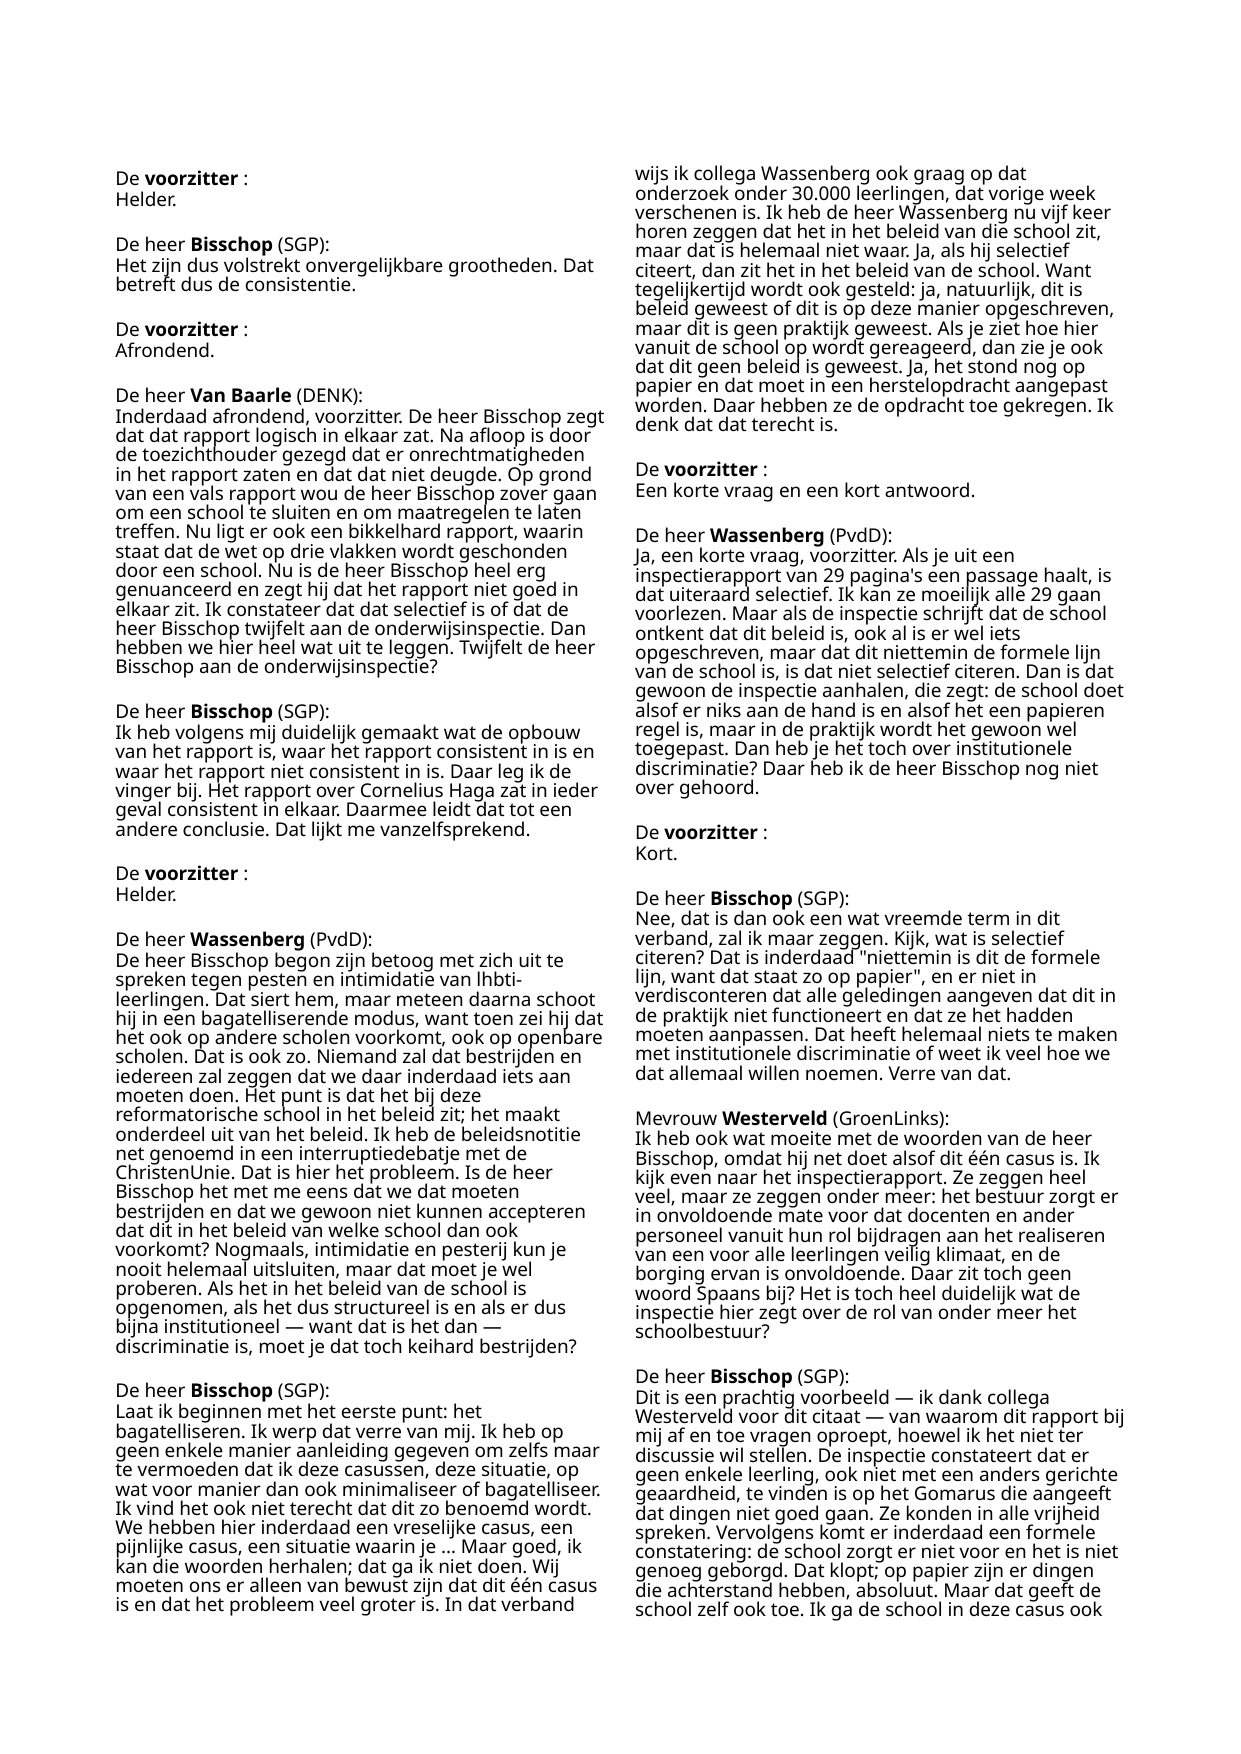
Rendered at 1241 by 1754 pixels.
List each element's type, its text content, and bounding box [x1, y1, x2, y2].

text Het zijn dus volstrekt onvergelijkbare grootheden. Dat betreft dus de consistentie. [115, 257, 605, 295]
text De heer Wassenberg (PvdD): [635, 522, 1125, 547]
text De heer Bisschop (SGP): [635, 1363, 1125, 1389]
text De voorzitter : [635, 819, 1125, 844]
text Laat ik beginnen met het eerste punt: het bagatelliseren. Ik werp dat verre van mij. Ik heb op geen enkele manier aanleiding gegeven om zelfs maar te vermoeden dat ik deze casussen, deze situatie, op wat voor manier dan ook minimaliseer of bagatelliseer. Ik vind het ook niet terecht dat dit zo benoemd wordt. We hebben hier inderdaad een vreselijke casus, een pijnlijke casus, een situatie waarin je … Maar goed, ik kan die woorden herhalen; dat ga ik niet doen. Wij moeten ons er alleen van bewust zijn dat dit één casus is en dat het probleem veel groter is. In dat verband [115, 1403, 605, 1615]
text De heer Bisschop (SGP): [635, 885, 1125, 910]
text Ik heb ook wat moeite met de woorden van de heer Bisschop, omdat hij net doet alsof dit één casus is. Ik kijk even naar het inspectierapport. Ze zeggen heel veel, maar ze zeggen onder meer: het bestuur zorgt er in onvoldoende mate voor dat docenten en ander personeel vanuit hun rol bijdragen aan het realiseren van een voor alle leerlingen veilig klimaat, en de borging ervan is onvoldoende. Daar zit toch geen woord Spaans bij? Het is toch heel duidelijk wat de inspectie hier zegt over de rol van onder meer het schoolbestuur? [635, 1130, 1125, 1342]
text De heer Wassenberg (PvdD): [115, 926, 605, 952]
text De heer Van Baarle (DENK): [115, 382, 605, 408]
text wijs ik collega Wassenberg ook graag op dat onderzoek onder 30.000 leerlingen, dat vorige week verschenen is. Ik heb de heer Wassenberg nu vijf keer horen zeggen dat het in het beleid van die school zit, maar dat is helemaal niet waar. Ja, als hij selectief citeert, dan zit het in het beleid van de school. Want tegelijkertijd wordt ook gesteld: ja, natuurlijk, dit is beleid geweest of dit is op deze manier opgeschreven, maar dit is geen praktijk geweest. Als je ziet hoe hier vanuit de school op wordt gereageerd, dan zie je ook dat dit geen beleid is geweest. Ja, het stond nog op papier en dat moet in een herstelopdracht aangepast worden. Daar hebben ze de opdracht toe gekregen. Ik denk dat dat terecht is. [635, 165, 1125, 435]
text De heer Bisschop (SGP): [115, 698, 605, 724]
text Helder. [115, 886, 605, 906]
text Afrondend. [115, 342, 605, 361]
text De voorzitter : [115, 316, 605, 342]
text De voorzitter : [635, 456, 1125, 482]
text Ja, een korte vraag, voorzitter. Als je uit een inspectierapport van 29 pagina's een passage haalt, is dat uiteraard selectief. Ik kan ze moeilijk alle 29 gaan voorlezen. Maar als de inspectie schrijft dat de school ontkent dat dit beleid is, ook al is er wel iets opgeschreven, maar dat dit niettemin de formele lijn van de school is, is dat niet selectief citeren. Dan is dat gewoon de inspectie aanhalen, die zegt: de school doet alsof er niks aan de hand is en alsof het een papieren regel is, maar in de praktijk wordt het gewoon wel toegepast. Dan heb je het toch over institutionele discriminatie? Daar heb ik de heer Bisschop nog niet over gehoord. [635, 547, 1125, 798]
text Nee, dat is dan ook een wat vreemde term in dit verband, zal ik maar zeggen. Kijk, wat is selectief citeren? Dat is inderdaad "niettemin is dit de formele lijn, want dat staat zo op papier", en er niet in verdisconteren dat alle geledingen aangeven dat dit in de praktijk niet functioneert en dat ze het hadden moeten aanpassen. Dat heeft helemaal niets te maken met institutionele discriminatie of weet ik veel hoe we dat allemaal willen noemen. Verre van dat. [635, 910, 1125, 1084]
text Een korte vraag en een kort antwoord. [635, 482, 1125, 501]
text Helder. [115, 191, 605, 210]
text De voorzitter : [115, 165, 605, 191]
text De voorzitter : [115, 861, 605, 886]
text Mevrouw Westerveld (GroenLinks): [635, 1105, 1125, 1130]
text Ik heb volgens mij duidelijk gemaakt wat de opbouw van het rapport is, waar het rapport consistent in is en waar het rapport niet consistent in is. Daar leg ik de vinger bij. Het rapport over Cornelius Haga zat in ieder geval consistent in elkaar. Daarmee leidt dat tot een andere conclusie. Dat lijkt me vanzelfsprekend. [115, 724, 605, 840]
text De heer Bisschop (SGP): [115, 231, 605, 257]
text De heer Bisschop begon zijn betoog met zich uit te spreken tegen pesten en intimidatie van lhbti-leerlingen. Dat siert hem, maar meteen daarna schoot hij in een bagatelliserende modus, want toen zei hij dat het ook op andere scholen voorkomt, ook op openbare scholen. Dat is ook zo. Niemand zal dat bestrijden en iedereen zal zeggen dat we daar inderdaad iets aan moeten doen. Het punt is dat het bij deze reformatorische school in het beleid zit; het maakt onderdeel uit van het beleid. Ik heb de beleidsnotitie net genoemd in een interruptiedebatje met de ChristenUnie. Dat is hier het probleem. Is de heer Bisschop het met me eens dat we dat moeten bestrijden en dat we gewoon niet kunnen accepteren dat dit in het beleid van welke school dan ook voorkomt? Nogmaals, intimidatie en pesterij kun je nooit helemaal uitsluiten, maar dat moet je wel proberen. Als het in het beleid van de school is opgenomen, als het dus structureel is en als er dus bijna institutioneel — want dat is het dan — discriminatie is, moet je dat toch keihard bestrijden? [115, 952, 605, 1357]
text Dit is een prachtig voorbeeld — ik dank collega Westerveld voor dit citaat — van waarom dit rapport bij mij af en toe vragen oproept, hoewel ik het niet ter discussie wil stellen. De inspectie constateert dat er geen enkele leerling, ook niet met een anders gerichte geaardheid, te vinden is op het Gomarus die aangeeft dat dingen niet goed gaan. Ze konden in alle vrijheid spreken. Vervolgens komt er inderdaad een formele constatering: de school zorgt er niet voor en het is niet genoeg geborgd. Dat klopt; op papier zijn er dingen die achterstand hebben, absoluut. Maar dat geeft de school zelf ook toe. Ik ga de school in deze casus ook [635, 1389, 1125, 1620]
text De heer Bisschop (SGP): [115, 1378, 605, 1403]
text Kort. [635, 844, 1125, 864]
text Inderdaad afrondend, voorzitter. De heer Bisschop zegt dat dat rapport logisch in elkaar zat. Na afloop is door de toezichthouder gezegd dat er onrechtmatigheden in het rapport zaten en dat dat niet deugde. Op grond van een vals rapport wou de heer Bisschop zover gaan om een school te sluiten en om maatregelen te laten treffen. Nu ligt er ook een bikkelhard rapport, waarin staat dat de wet op drie vlakken wordt geschonden door een school. Nu is de heer Bisschop heel erg genuanceerd en zegt hij dat het rapport niet goed in elkaar zit. Ik constateer dat dat selectief is of dat de heer Bisschop twijfelt aan de onderwijsinspectie. Dan hebben we hier heel wat uit te leggen. Twijfelt de heer Bisschop aan de onderwijsinspectie? [115, 408, 605, 678]
